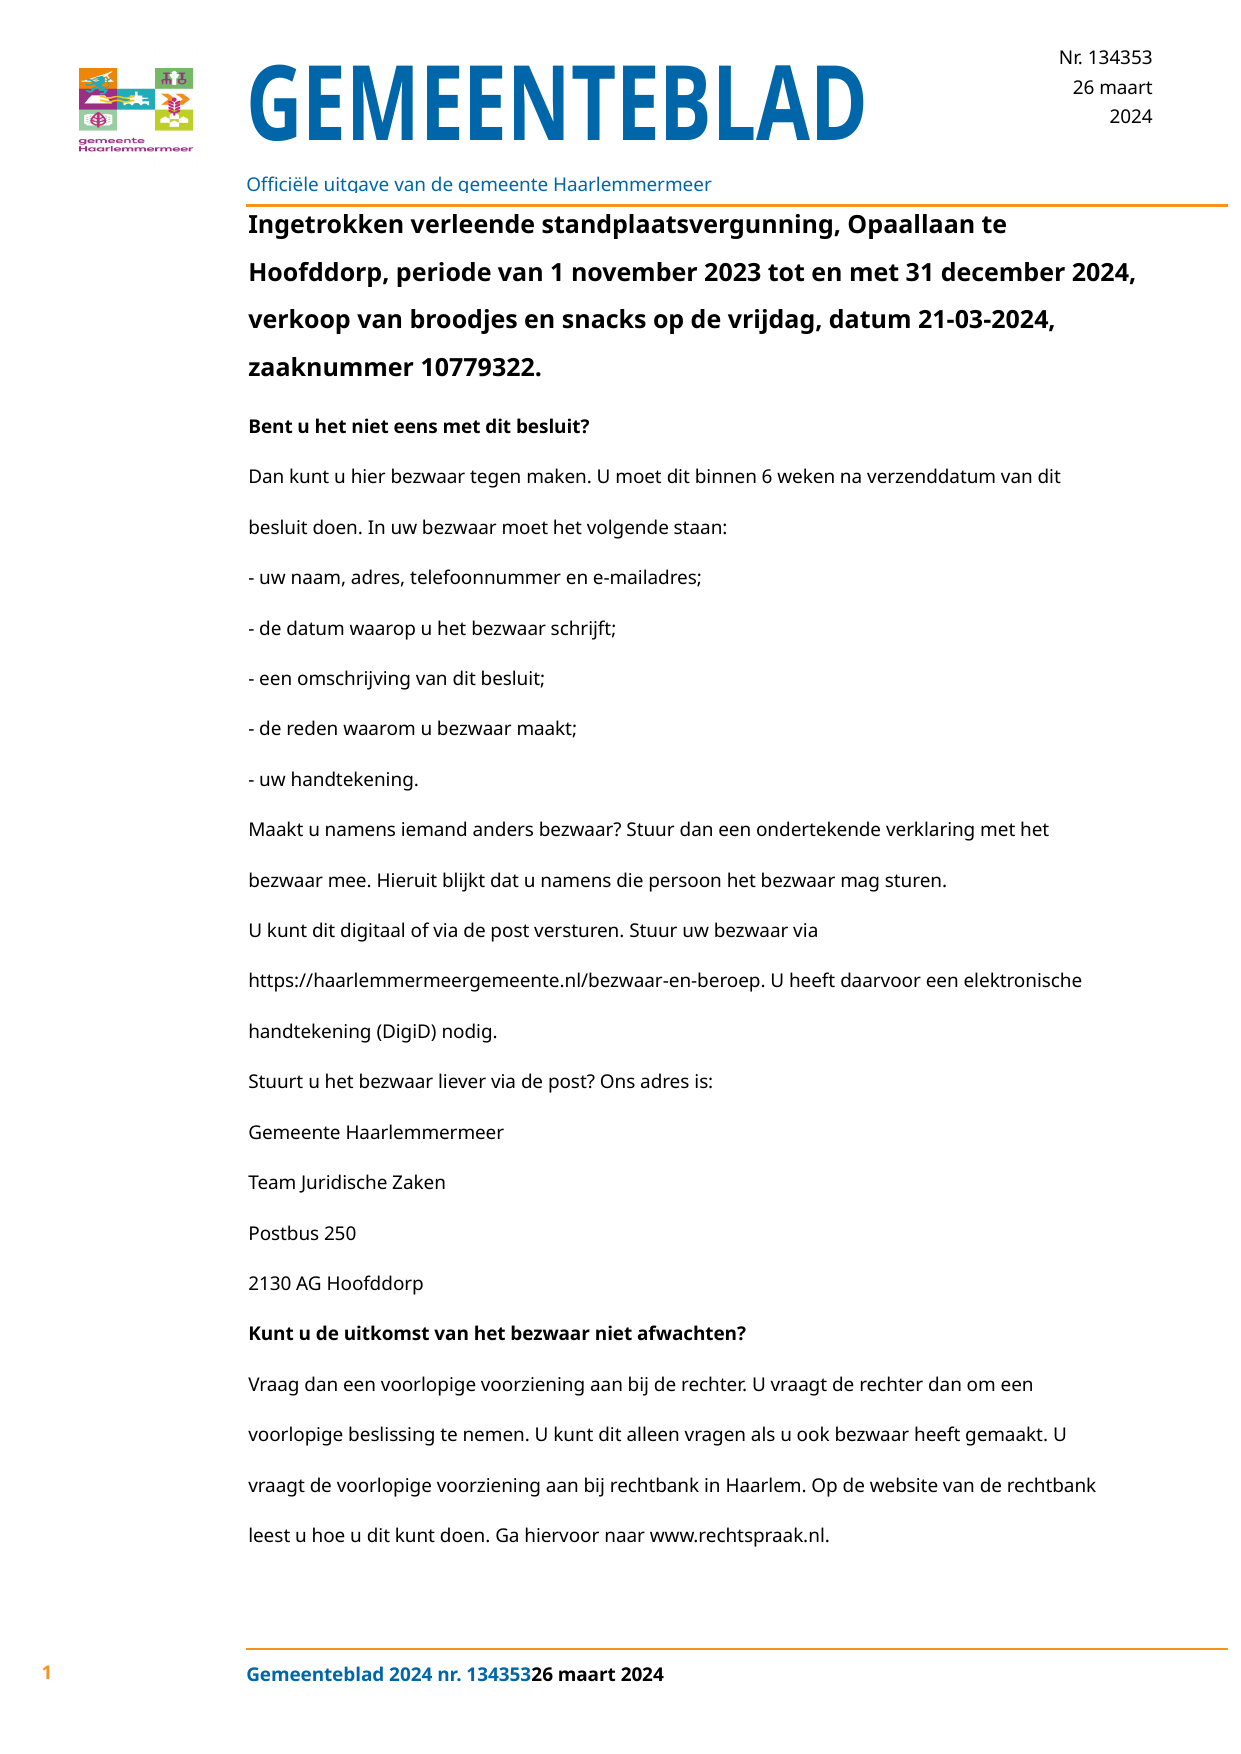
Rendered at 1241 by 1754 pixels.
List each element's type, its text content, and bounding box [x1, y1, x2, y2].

text handtekening (DigiD) nodig. [248, 1018, 1152, 1044]
text - de reden waarom u bezwaar maakt; [248, 716, 1152, 741]
text Postbus 250 [248, 1220, 1152, 1246]
text - uw handtekening. [248, 766, 1152, 792]
text leest u hoe u dit kunt doen. Ga hiervoor naar www.rechtspraak.nl. [248, 1522, 1152, 1548]
text - de datum waarop u het bezwaar schrijft; [248, 615, 1152, 641]
text 2130 AG Hoofddorp [248, 1270, 1152, 1296]
text https://haarlemmermeergemeente.nl/bezwaar-en-beroep. U heeft daarvoor een elektronische [248, 968, 1152, 993]
text Ingetrokken verleende standplaatsvergunning, Opaallaan te Hoofddorp, periode van 1 november 2023 tot en met 31 december 2024, verkoop van broodjes en snacks op de vrijdag, datum 21-03-2024, zaaknummer 10779322. [248, 207, 1152, 384]
text vraagt de voorlopige voorziening aan bij rechtbank in Haarlem. Op de website van de rechtbank [248, 1472, 1152, 1498]
text besluit doen. In uw bezwaar moet het volgende staan: [248, 514, 1152, 540]
text Team Juridische Zaken [248, 1169, 1152, 1195]
text Bent u het niet eens met dit besluit? [248, 413, 1152, 439]
text Vraag dan een voorlopige voorziening aan bij de rechter. U vraagt de rechter dan om een [248, 1371, 1152, 1397]
text bezwaar mee. Hieruit blijkt dat u namens die persoon het bezwaar mag sturen. [248, 867, 1152, 893]
text Gemeente Haarlemmermeer [248, 1119, 1152, 1145]
text - een omschrijving van dit besluit; [248, 665, 1152, 691]
picture [41, 47, 231, 172]
text U kunt dit digitaal of via de post versturen. Stuur uw bezwaar via [248, 917, 1152, 943]
text Stuurt u het bezwaar liever via de post? Ons adres is: [248, 1068, 1152, 1094]
text Maakt u namens iemand anders bezwaar? Stuur dan een ondertekende verklaring met het [248, 816, 1152, 842]
text voorlopige beslissing te nemen. U kunt dit alleen vragen als u ook bezwaar heeft gemaakt. U [248, 1421, 1152, 1447]
text Dan kunt u hier bezwaar tegen maken. U moet dit binnen 6 weken na verzenddatum van dit [248, 463, 1152, 489]
text - uw naam, adres, telefoonnummer en e-mailadres; [248, 564, 1152, 590]
text Kunt u de uitkomst van het bezwaar niet afwachten? [248, 1321, 1152, 1346]
